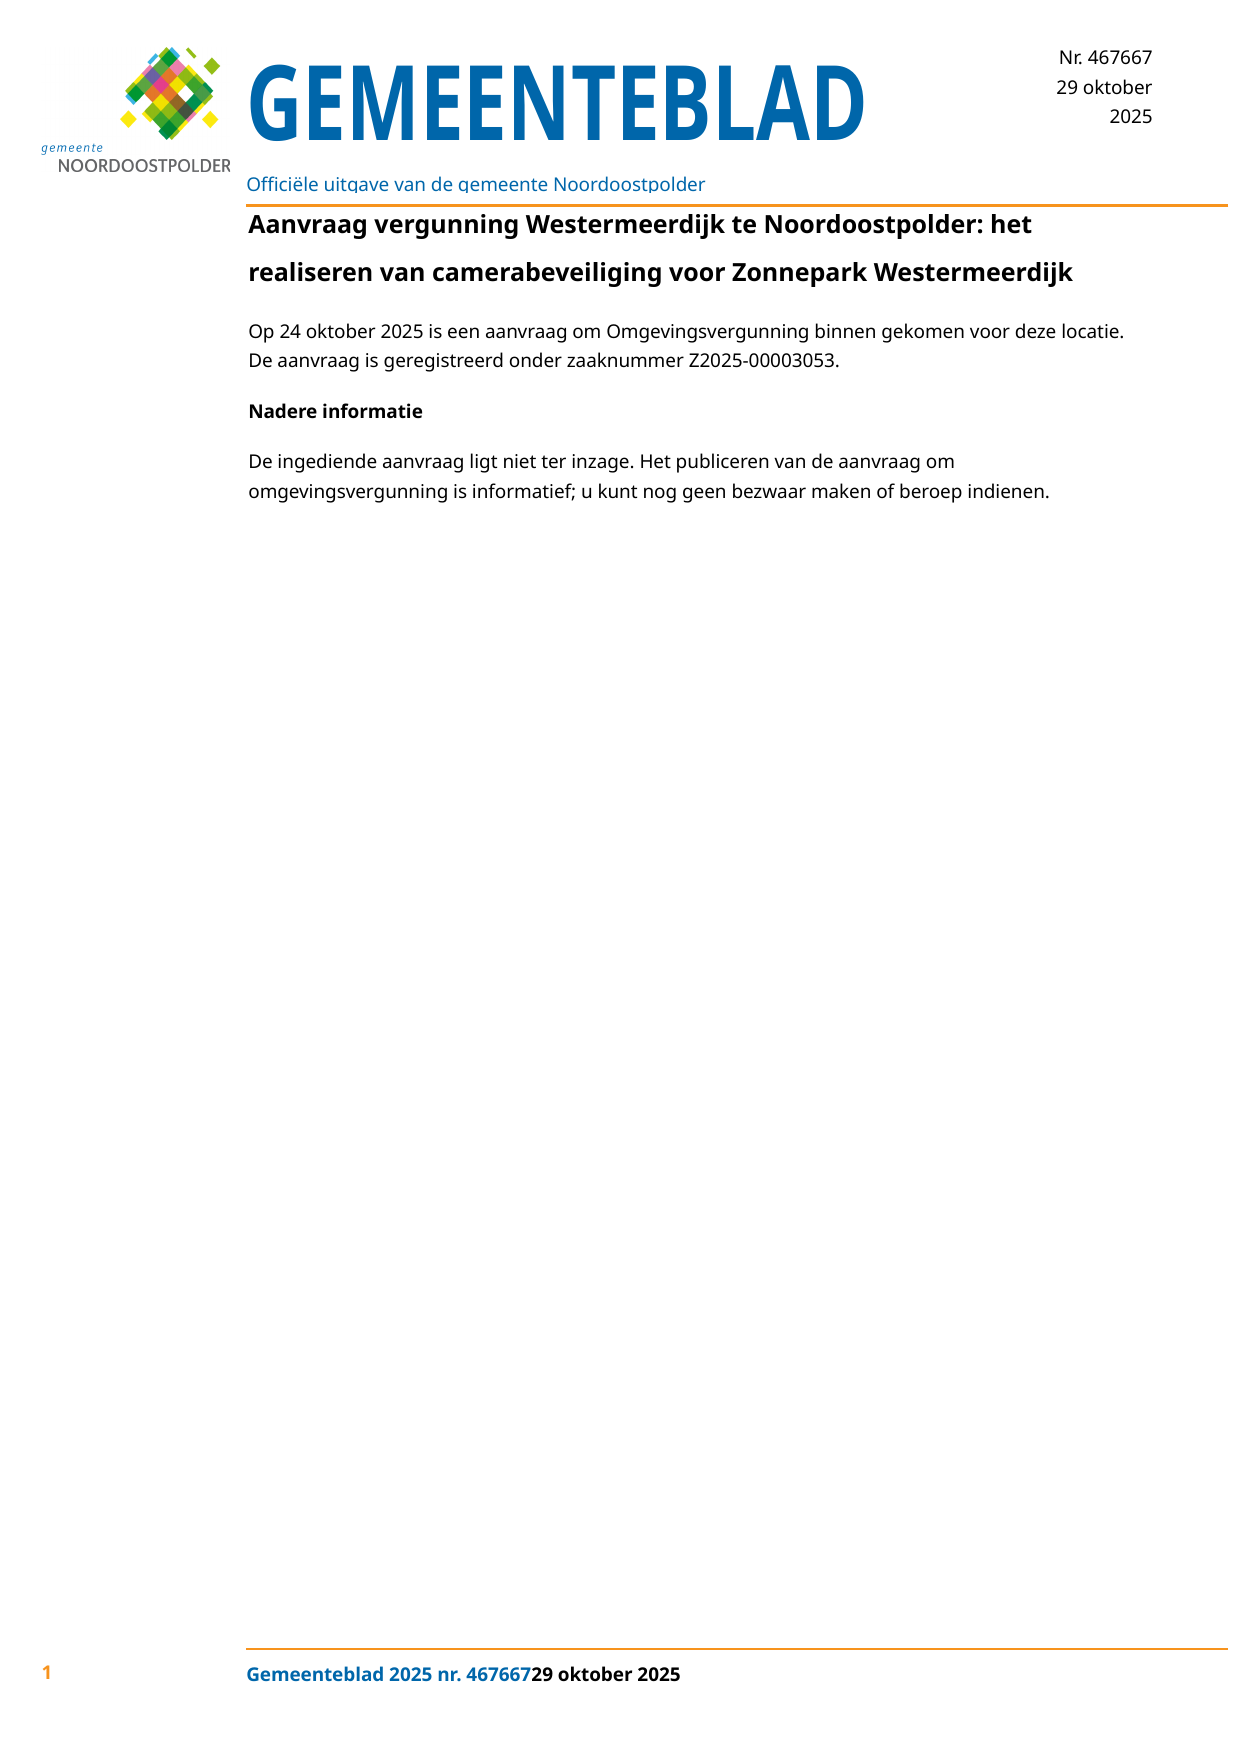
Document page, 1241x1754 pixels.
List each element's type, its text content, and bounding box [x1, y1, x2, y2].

text De ingediende aanvraag ligt niet ter inzage. Het publiceren van de aanvraag om omgevingsvergunning is informatief; u kunt nog geen bezwaar maken of beroep indienen. [248, 448, 1152, 504]
text Op 24 oktober 2025 is een aanvraag om Omgevingsvergunning binnen gekomen voor deze locatie. De aanvraag is geregistreerd onder zaaknummer Z2025-00003053. [248, 318, 1152, 373]
text Nadere informatie [248, 398, 1152, 424]
picture [41, 47, 231, 172]
text Aanvraag vergunning Westermeerdijk te Noordoostpolder: het realiseren van camerabeveiliging voor Zonnepark Westermeerdijk [248, 207, 1152, 288]
